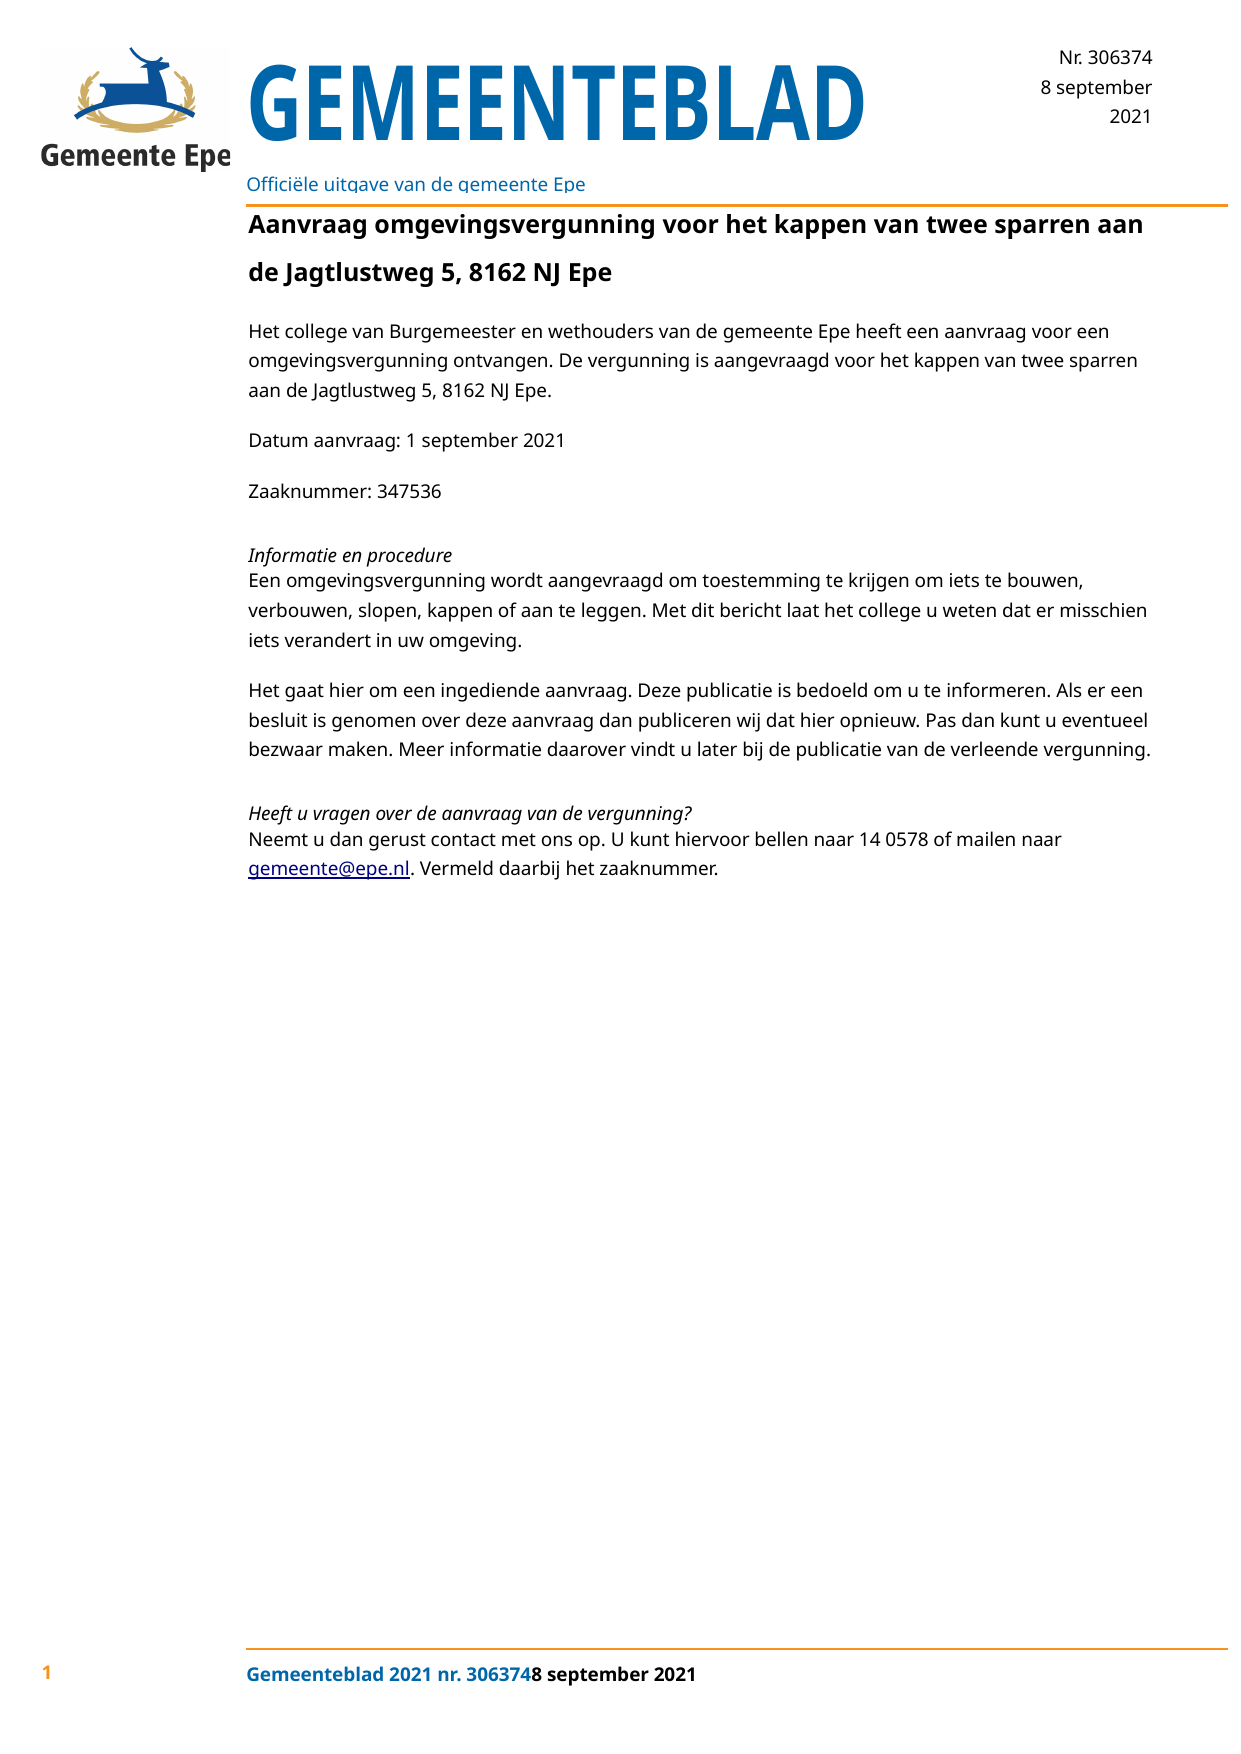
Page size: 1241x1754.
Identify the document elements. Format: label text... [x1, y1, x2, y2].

text Neemt u dan gerust contact met ons op. U kunt hiervoor bellen naar 14 0578 of mailen naar gemeente@epe.nl. Vermeld daarbij het zaaknummer. [248, 826, 1152, 881]
text Informatie en procedure [248, 542, 1152, 568]
picture [41, 47, 231, 172]
text Zaaknummer: 347536 [248, 478, 1152, 504]
text Aanvraag omgevingsvergunning voor het kappen van twee sparren aan de Jagtlustweg 5, 8162 NJ Epe [248, 207, 1152, 288]
text Heeft u vragen over de aanvraag van de vergunning? [248, 800, 1152, 826]
text Een omgevingsvergunning wordt aangevraagd om toestemming te krijgen om iets te bouwen, verbouwen, slopen, kappen of aan te leggen. Met dit bericht laat het college u weten dat er misschien iets verandert in uw omgeving. [248, 568, 1152, 652]
text Het college van Burgemeester en wethouders van de gemeente Epe heeft een aanvraag voor een omgevingsvergunning ontvangen. De vergunning is aangevraagd voor het kappen van twee sparren aan de Jagtlustweg 5, 8162 NJ Epe. [248, 318, 1152, 403]
text Datum aanvraag: 1 september 2021 [248, 427, 1152, 453]
text Het gaat hier om een ingediende aanvraag. Deze publicatie is bedoeld om u te informeren. Als er een besluit is genomen over deze aanvraag dan publiceren wij dat hier opnieuw. Pas dan kunt u eventueel bezwaar maken. Meer informatie daarover vindt u later bij de publicatie van de verleende vergunning. [248, 677, 1152, 762]
